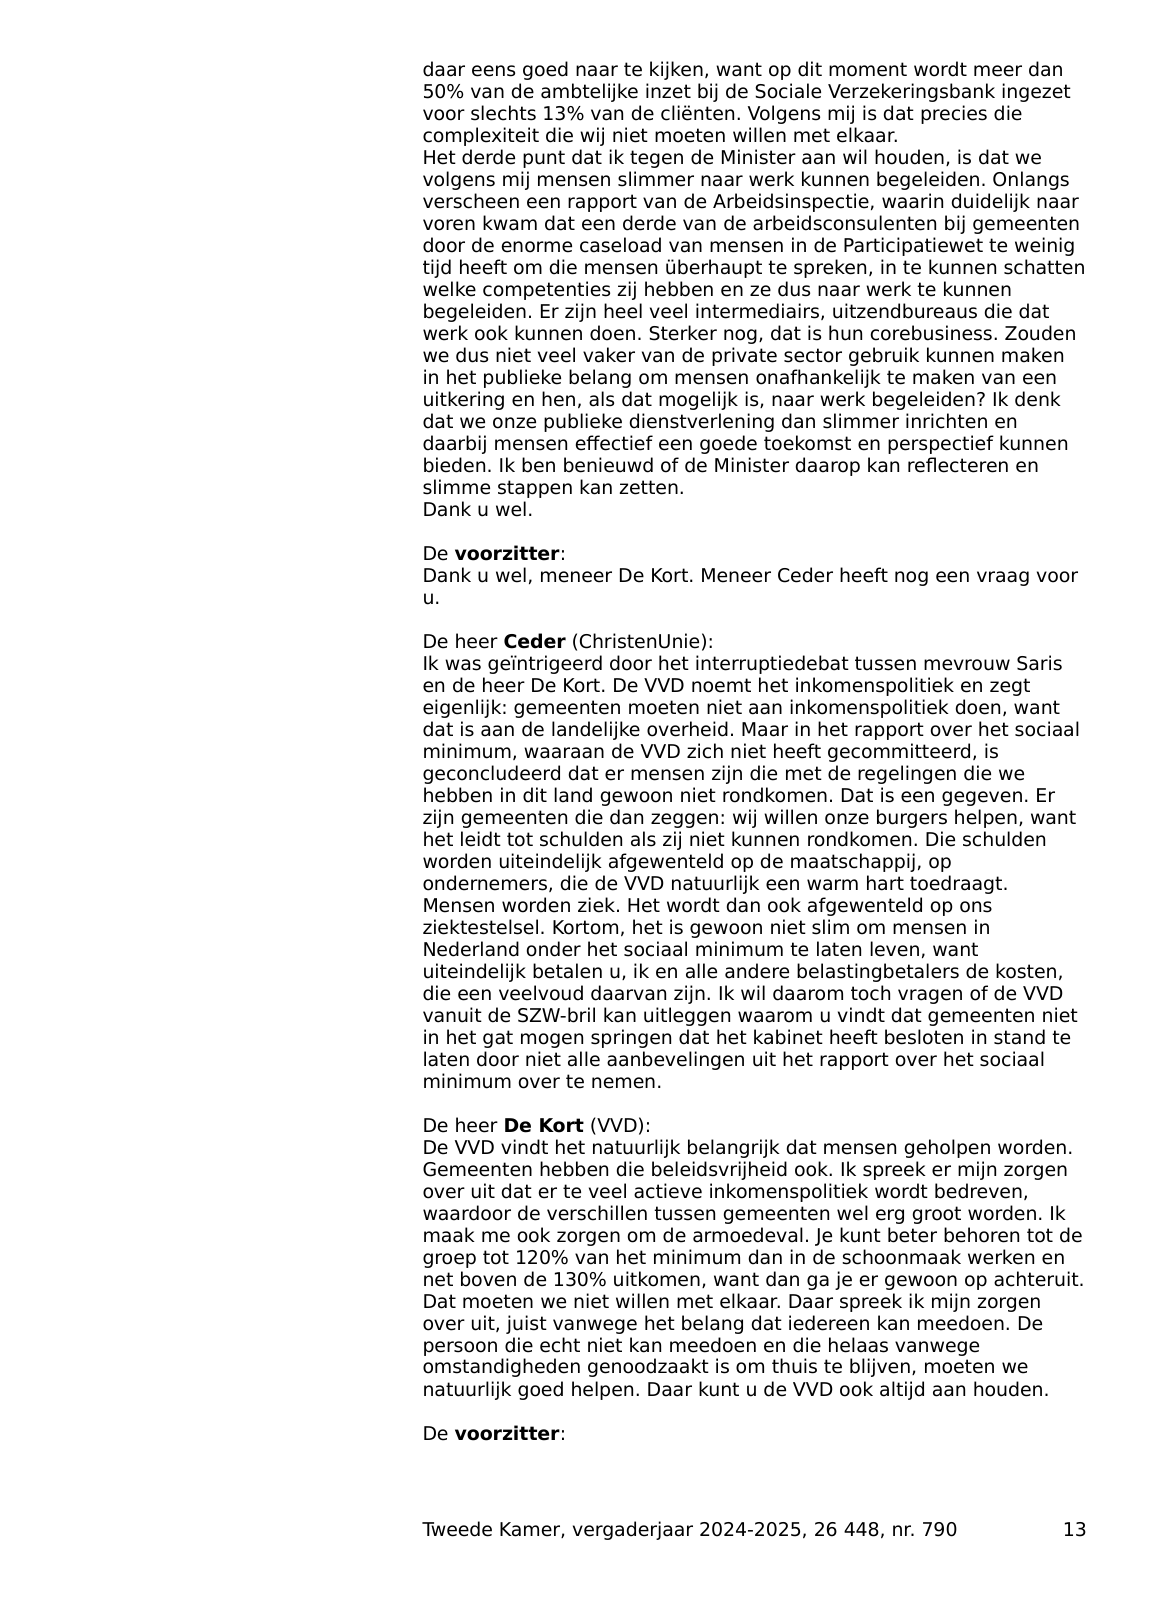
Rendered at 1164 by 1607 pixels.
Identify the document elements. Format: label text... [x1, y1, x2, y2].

text Dank u wel. [422, 499, 1087, 521]
text De heer De Kort (VVD): [422, 1115, 1087, 1137]
text daar eens goed naar te kijken, want op dit moment wordt meer dan 50% van de ambtelijke inzet bij de Sociale Verzekeringsbank ingezet voor slechts 13% van de cliënten. Volgens mij is dat precies die complexiteit die wij niet moeten willen met elkaar. [422, 59, 1087, 147]
text De voorzitter: [422, 543, 1087, 565]
text De voorzitter: [422, 1423, 1087, 1444]
text De VVD vindt het natuurlijk belangrijk dat mensen geholpen worden. Gemeenten hebben die beleidsvrijheid ook. Ik spreek er mijn zorgen over uit dat er te veel actieve inkomenspolitiek wordt bedreven, waardoor de verschillen tussen gemeenten wel erg groot worden. Ik maak me ook zorgen om de armoedeval. Je kunt beter behoren tot de groep tot 120% van het minimum dan in de schoonmaak werken en net boven de 130% uitkomen, want dan ga je er gewoon op achteruit. Dat moeten we niet willen met elkaar. Daar spreek ik mijn zorgen over uit, juist vanwege het belang dat iedereen kan meedoen. De persoon die echt niet kan meedoen en die helaas vanwege omstandigheden genoodzaakt is om thuis te blijven, moeten we natuurlijk goed helpen. Daar kunt u de VVD ook altijd aan houden. [422, 1137, 1087, 1400]
text Dank u wel, meneer De Kort. Meneer Ceder heeft nog een vraag voor u. [422, 565, 1087, 609]
text De heer Ceder (ChristenUnie): [422, 631, 1087, 653]
text Ik was geïntrigeerd door het interruptiedebat tussen mevrouw Saris en de heer De Kort. De VVD noemt het inkomenspolitiek en zegt eigenlijk: gemeenten moeten niet aan inkomenspolitiek doen, want dat is aan de landelijke overheid. Maar in het rapport over het sociaal minimum, waaraan de VVD zich niet heeft gecommitteerd, is geconcludeerd dat er mensen zijn die met de regelingen die we hebben in dit land gewoon niet rondkomen. Dat is een gegeven. Er zijn gemeenten die dan zeggen: wij willen onze burgers helpen, want het leidt tot schulden als zij niet kunnen rondkomen. Die schulden worden uiteindelijk afgewenteld op de maatschappij, op ondernemers, die de VVD natuurlijk een warm hart toedraagt. Mensen worden ziek. Het wordt dan ook afgewenteld op ons ziektestelsel. Kortom, het is gewoon niet slim om mensen in Nederland onder het sociaal minimum te laten leven, want uiteindelijk betalen u, ik en alle andere belastingbetalers de kosten, die een veelvoud daarvan zijn. Ik wil daarom toch vragen of de VVD vanuit de SZW-bril kan uitleggen waarom u vindt dat gemeenten niet in het gat mogen springen dat het kabinet heeft besloten in stand te laten door niet alle aanbevelingen uit het rapport over het sociaal minimum over te nemen. [422, 653, 1087, 1092]
text Het derde punt dat ik tegen de Minister aan wil houden, is dat we volgens mij mensen slimmer naar werk kunnen begeleiden. Onlangs verscheen een rapport van de Arbeidsinspectie, waarin duidelijk naar voren kwam dat een derde van de arbeidsconsulenten bij gemeenten door de enorme caseload van mensen in de Participatiewet te weinig tijd heeft om die mensen überhaupt te spreken, in te kunnen schatten welke competenties zij hebben en ze dus naar werk te kunnen begeleiden. Er zijn heel veel intermediairs, uitzendbureaus die dat werk ook kunnen doen. Sterker nog, dat is hun corebusiness. Zouden we dus niet veel vaker van de private sector gebruik kunnen maken in het publieke belang om mensen onafhankelijk te maken van een uitkering en hen, als dat mogelijk is, naar werk begeleiden? Ik denk dat we onze publieke dienstverlening dan slimmer inrichten en daarbij mensen effectief een goede toekomst en perspectief kunnen bieden. Ik ben benieuwd of de Minister daarop kan reflecteren en slimme stappen kan zetten. [422, 147, 1087, 499]
